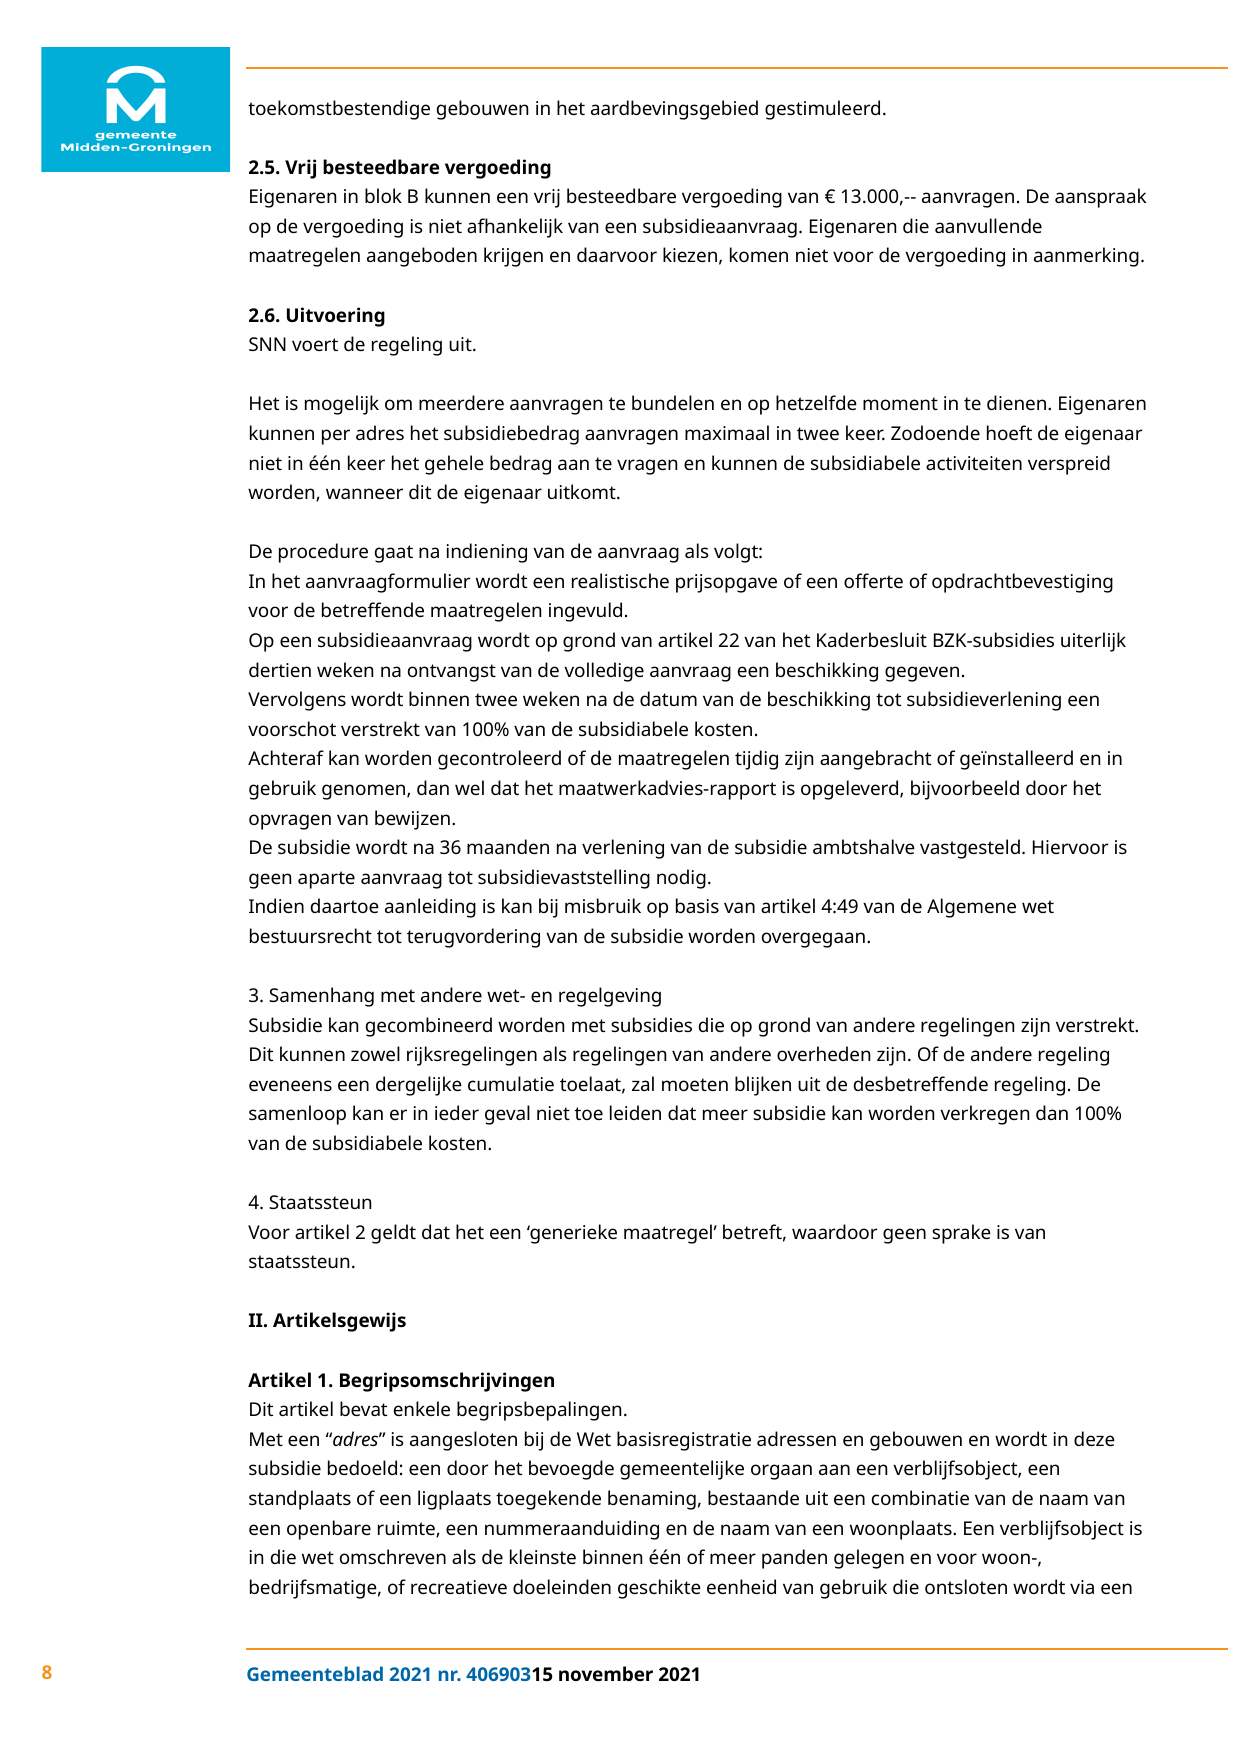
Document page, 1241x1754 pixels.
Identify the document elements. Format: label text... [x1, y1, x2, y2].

text Voor artikel 2 geldt dat het een ‘generieke maatregel’ betreft, waardoor geen sprake is van staatssteun. [248, 1219, 1152, 1274]
text Indien daartoe aanleiding is kan bij misbruik op basis van artikel 4:49 van de Algemene wet bestuursrecht tot terugvordering van de subsidie worden overgegaan. [248, 893, 1152, 949]
text 3. Samenhang met andere wet- en regelgeving [248, 982, 1152, 1008]
text Subsidie kan gecombineerd worden met subsidies die op grond van andere regelingen zijn verstrekt. Dit kunnen zowel rijksregelingen als regelingen van andere overheden zijn. Of de andere regeling eveneens een dergelijke cumulatie toelaat, zal moeten blijken uit de desbetreffende regeling. De samenloop kan er in ieder geval niet toe leiden dat meer subsidie kan worden verkregen dan 100% van de subsidiabele kosten. [248, 1012, 1152, 1156]
picture [107, 89, 165, 122]
text 4. Staatssteun [248, 1189, 1152, 1215]
text Eigenaren in blok B kunnen een vrij besteedbare vergoeding van € 13.000,-- aanvragen. De aanspraak op de vergoeding is niet afhankelijk van een subsidieaanvraag. Eigenaren die aanvullende maatregelen aangeboden krijgen en daarvoor kiezen, komen niet voor de vergoeding in aanmerking. [248, 183, 1152, 268]
text Dit artikel bevat enkele begripsbepalingen. [248, 1396, 1152, 1422]
text De subsidie wordt na 36 maanden na verlening van de subsidie ambtshalve vastgesteld. Hiervoor is geen aparte aanvraag tot subsidievaststelling nodig. [248, 834, 1152, 890]
text II. Artikelsgewijs [248, 1308, 1152, 1333]
text Artikel 1. Begripsomschrijvingen [248, 1367, 1152, 1393]
text 2.6. Uitvoering [248, 302, 1152, 328]
text De procedure gaat na indiening van de aanvraag als volgt: [248, 538, 1152, 564]
text Vervolgens wordt binnen twee weken na de datum van de beschikking tot subsidieverlening een voorschot verstrekt van 100% van de subsidiabele kosten. [248, 686, 1152, 742]
text Het is mogelijk om meerdere aanvragen te bundelen en op hetzelfde moment in te dienen. Eigenaren kunnen per adres het subsidiebedrag aanvragen maximaal in twee keer. Zodoende hoeft de eigenaar niet in één keer het gehele bedrag aan te vragen en kunnen de subsidiabele activiteiten verspreid worden, wanneer dit de eigenaar uitkomt. [248, 391, 1152, 505]
text Op een subsidieaanvraag wordt op grond van artikel 22 van het Kaderbesluit BZK-subsidies uiterlijk dertien weken na ontvangst van de volledige aanvraag een beschikking gegeven. [248, 627, 1152, 683]
picture [108, 66, 164, 82]
text In het aanvraagformulier wordt een realistische prijsopgave of een offerte of opdrachtbevestiging voor de betreffende maatregelen ingevuld. [248, 568, 1152, 623]
picture [184, 146, 190, 153]
text toekomstbestendige gebouwen in het aardbevingsgebied gestimuleerd. [248, 95, 1152, 121]
text 2.5. Vrij besteedbare vergoeding [248, 154, 1152, 180]
text Met een “adres” is aangesloten bij de Wet basisregistratie adressen en gebouwen en wordt in deze subsidie bedoeld: een door het bevoegde gemeentelijke orgaan aan een verblijfsobject, een standplaats of een ligplaats toegekende benaming, bestaande uit een combinatie van de naam van een openbare ruimte, een nummeraanduiding en de naam van een woonplaats. Een verblijfsobject is in die wet omschreven als de kleinste binnen één of meer panden gelegen en voor woon-, bedrijfsmatige, of recreatieve doeleinden geschikte eenheid van gebruik die ontsloten wordt via een [248, 1426, 1152, 1600]
text SNN voert de regeling uit. [248, 331, 1152, 357]
text Achteraf kan worden gecontroleerd of de maatregelen tijdig zijn aangebracht of geïnstalleerd en in gebruik genomen, dan wel dat het maatwerkadvies-rapport is opgeleverd, bijvoorbeeld door het opvragen van bewijzen. [248, 746, 1152, 831]
